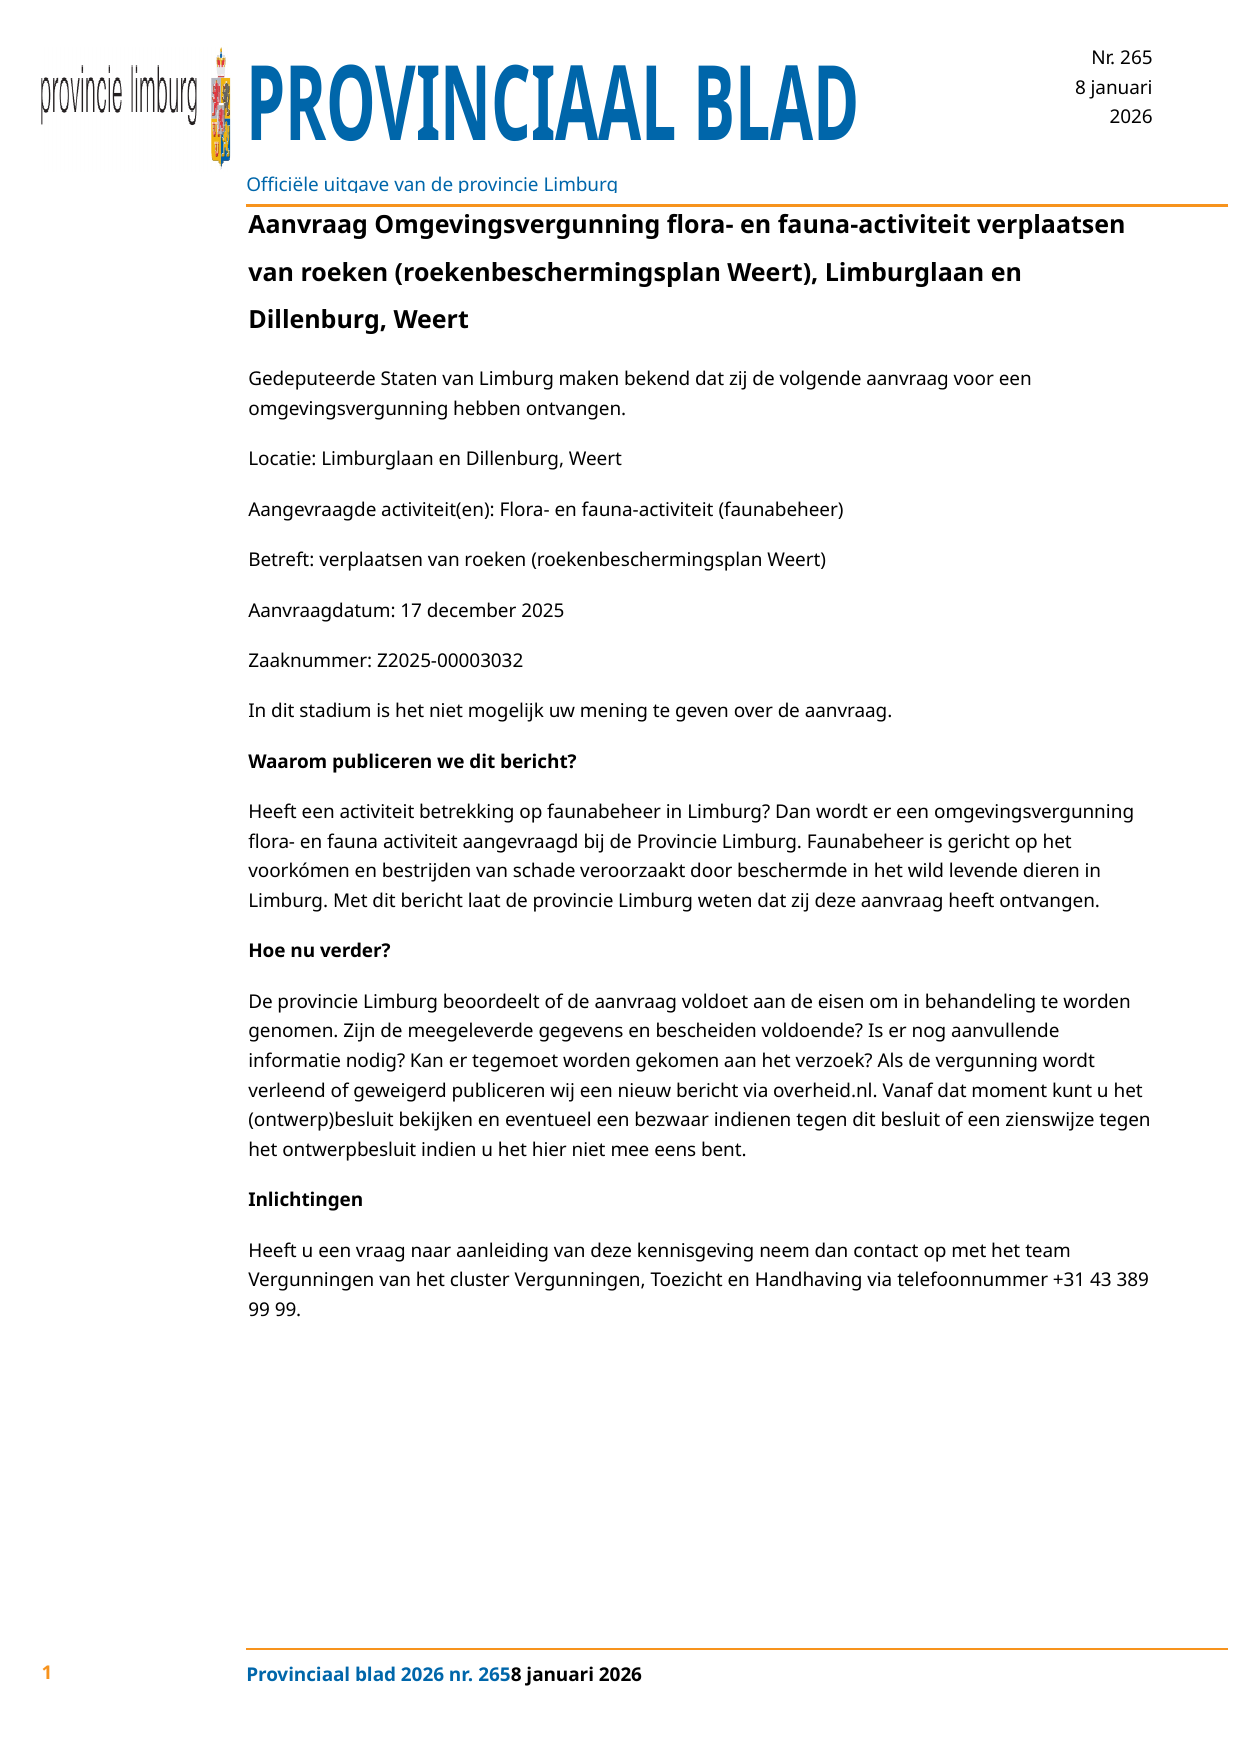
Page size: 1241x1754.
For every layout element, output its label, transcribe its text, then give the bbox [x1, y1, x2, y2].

text Hoe nu verder? [248, 938, 1152, 963]
text Betreft: verplaatsen van roeken (roekenbeschermingsplan Weert) [248, 546, 1152, 572]
text Heeft een activiteit betrekking op faunabeheer in Limburg? Dan wordt er een omgevingsvergunning flora- en fauna activiteit aangevraagd bij de Provincie Limburg. Faunabeheer is gericht op het voorkómen en bestrijden van schade veroorzaakt door beschermde in het wild levende dieren in Limburg. Met dit bericht laat de provincie Limburg weten dat zij deze aanvraag heeft ontvangen. [248, 798, 1152, 913]
text De provincie Limburg beoordeelt of de aanvraag voldoet aan de eisen om in behandeling te worden genomen. Zijn de meegeleverde gegevens en bescheiden voldoende? Is er nog aanvullende informatie nodig? Kan er tegemoet worden gekomen aan het verzoek? Als de vergunning wordt verleend of geweigerd publiceren wij een nieuw bericht via overheid.nl. Vanaf dat moment kunt u het (ontwerp)besluit bekijken en eventueel een bezwaar indienen tegen dit besluit of een zienswijze tegen het ontwerpbesluit indien u het hier niet mee eens bent. [248, 988, 1152, 1162]
text Zaaknummer: Z2025-00003032 [248, 647, 1152, 673]
text In dit stadium is het niet mogelijk uw mening te geven over de aanvraag. [248, 698, 1152, 723]
text Aanvraag Omgevingsvergunning flora- en fauna-activiteit verplaatsen van roeken (roekenbeschermingsplan Weert), Limburglaan en Dillenburg, Weert [248, 207, 1152, 336]
text Aangevraagde activiteit(en): Flora- en fauna-activiteit (faunabeheer) [248, 496, 1152, 522]
text Inlichtingen [248, 1186, 1152, 1212]
text Locatie: Limburglaan en Dillenburg, Weert [248, 446, 1152, 471]
text Waarom publiceren we dit bericht? [248, 748, 1152, 774]
text Gedeputeerde Staten van Limburg maken bekend dat zij de volgende aanvraag voor een omgevingsvergunning hebben ontvangen. [248, 366, 1152, 421]
text Heeft u een vraag naar aanleiding van deze kennisgeving neem dan contact op met het team Vergunningen van het cluster Vergunningen, Toezicht en Handhaving via telefoonnummer +31 43 389 99 99. [248, 1237, 1152, 1322]
text Aanvraagdatum: 17 december 2025 [248, 597, 1152, 622]
picture [41, 47, 231, 172]
